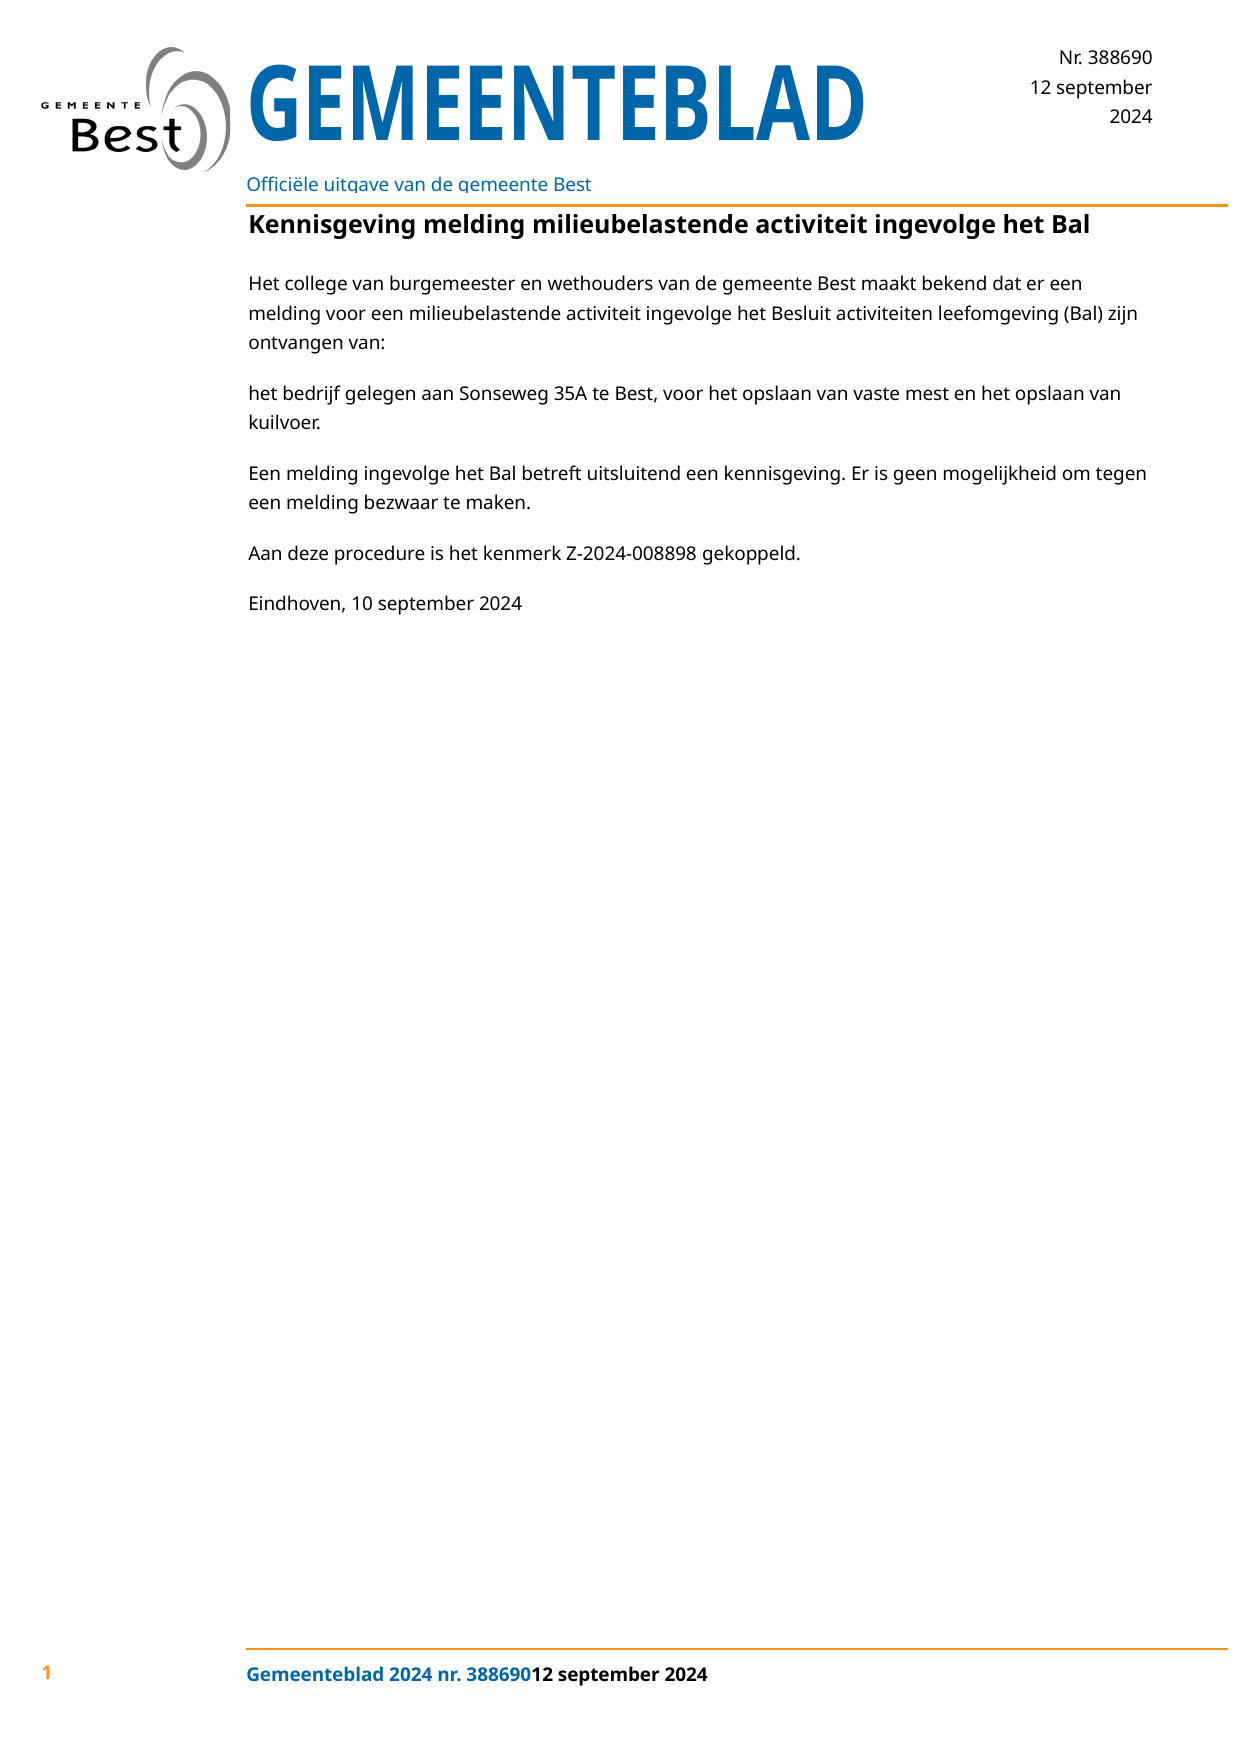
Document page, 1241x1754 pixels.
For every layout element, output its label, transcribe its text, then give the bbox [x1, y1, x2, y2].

text Kennisgeving melding milieubelastende activiteit ingevolge het Bal [248, 207, 1152, 241]
text Aan deze procedure is het kenmerk Z-2024-008898 gekoppeld. [248, 540, 1152, 566]
text het bedrijf gelegen aan Sonseweg 35A te Best, voor het opslaan van vaste mest en het opslaan van kuilvoer. [248, 380, 1152, 435]
text Het college van burgemeester en wethouders van de gemeente Best maakt bekend dat er een melding voor een milieubelastende activiteit ingevolge het Besluit activiteiten leefomgeving (Bal) zijn ontvangen van: [248, 270, 1152, 355]
picture [41, 47, 231, 172]
text Eindhoven, 10 september 2024 [248, 590, 1152, 616]
text Een melding ingevolge het Bal betreft uitsluitend een kennisgeving. Er is geen mogelijkheid om tegen een melding bezwaar te maken. [248, 460, 1152, 515]
